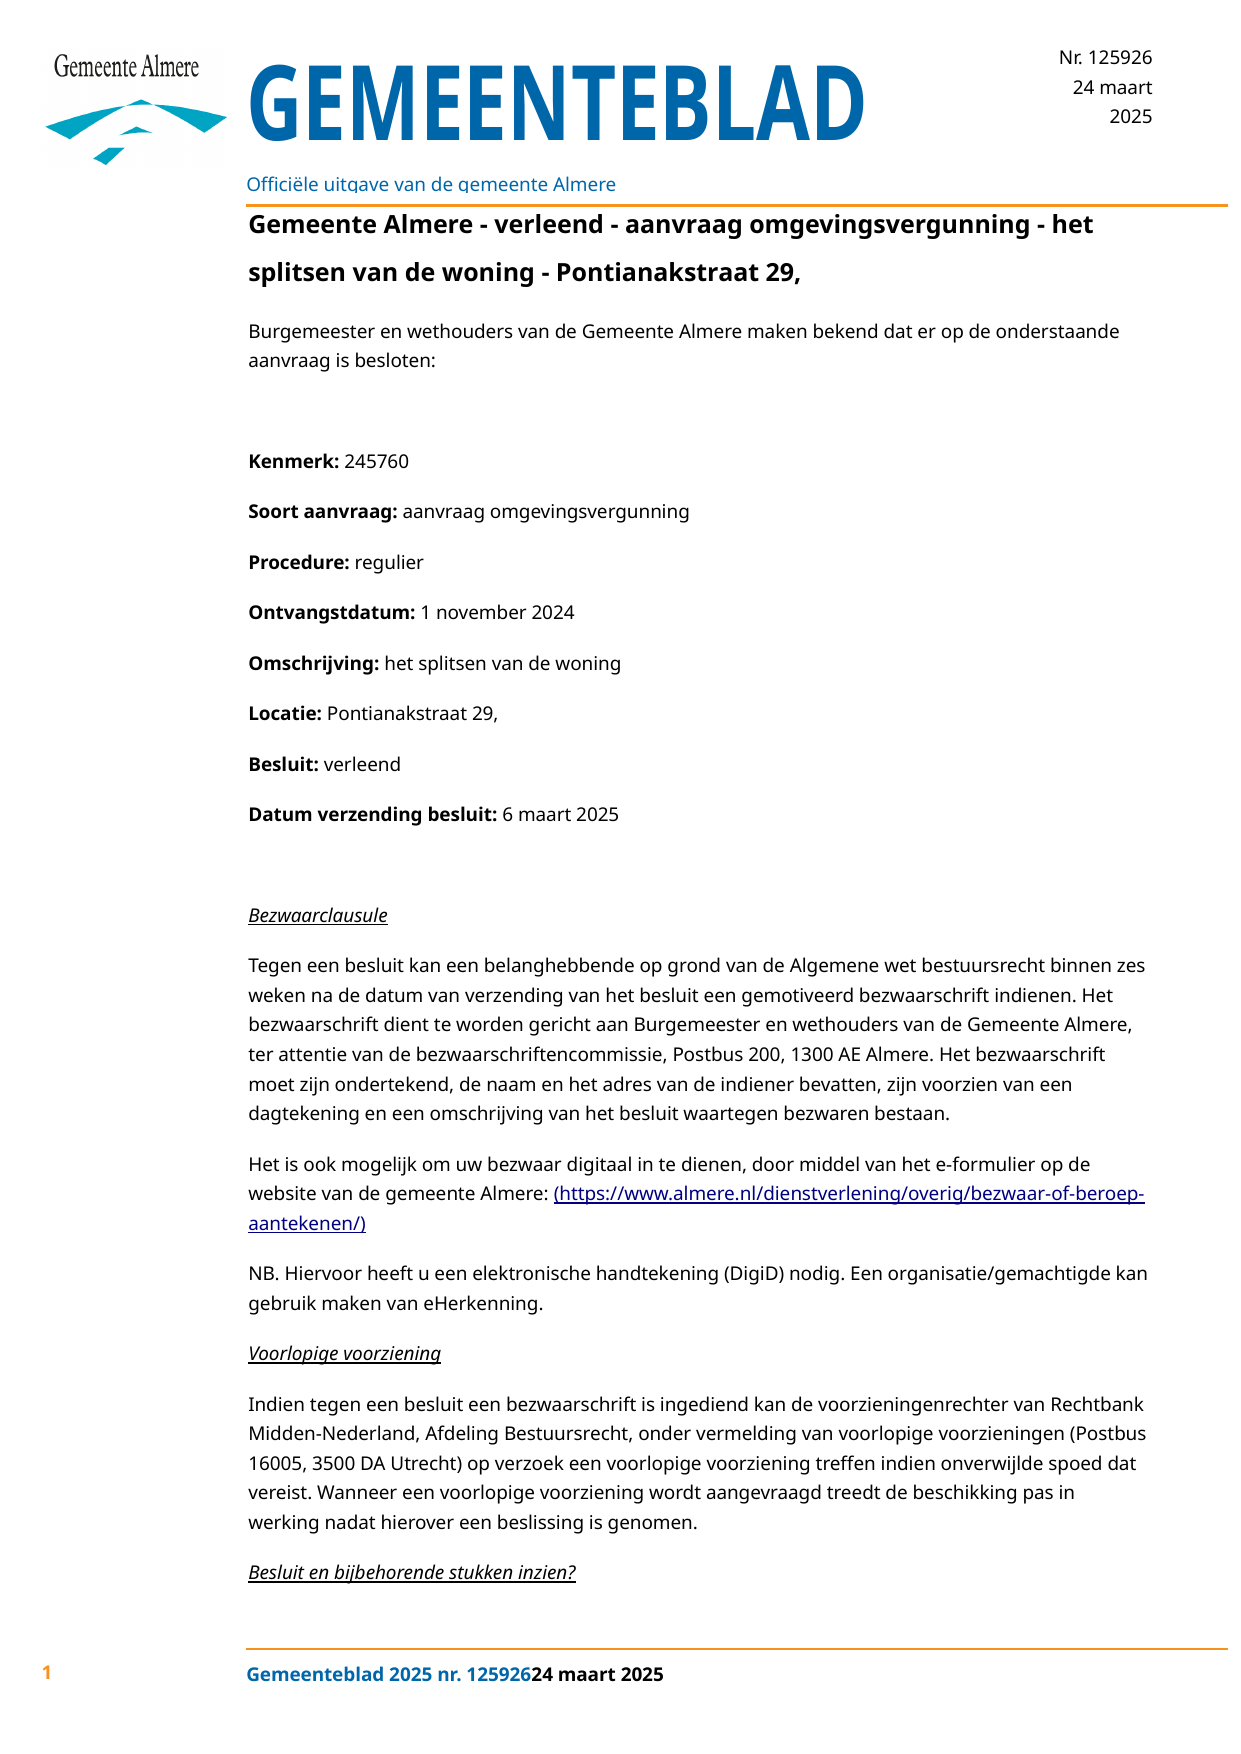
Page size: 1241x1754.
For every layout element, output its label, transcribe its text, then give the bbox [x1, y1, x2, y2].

picture [41, 47, 231, 172]
text Kenmerk: 245760 [248, 448, 1152, 474]
text Bezwaarclausule [248, 902, 1152, 928]
text Tegen een besluit kan een belanghebbende op grond van de Algemene wet bestuursrecht binnen zes weken na de datum van verzending van het besluit een gemotiveerd bezwaarschrift indienen. Het bezwaarschrift dient te worden gericht aan Burgemeester en wethouders van de Gemeente Almere, ter attentie van de bezwaarschriftencommissie, Postbus 200, 1300 AE Almere. Het bezwaarschrift moet zijn ondertekend, de naam en het adres van de indiener bevatten, zijn voorzien van een dagtekening en een omschrijving van het besluit waartegen bezwaren bestaan. [248, 952, 1152, 1126]
text Procedure: regulier [248, 549, 1152, 575]
text Voorlopige voorziening [248, 1340, 1152, 1366]
text Locatie: Pontianakstraat 29, [248, 700, 1152, 726]
text Ontvangstdatum: 1 november 2024 [248, 599, 1152, 625]
text Besluit: verleend [248, 751, 1152, 777]
text Besluit en bijbehorende stukken inzien? [248, 1559, 1152, 1585]
text NB. Hiervoor heeft u een elektronische handtekening (DigiD) nodig. Een organisatie/gemachtigde kan gebruik maken van eHerkenning. [248, 1260, 1152, 1316]
text Datum verzending besluit: 6 maart 2025 [248, 801, 1152, 827]
text Omschrijving: het splitsen van de woning [248, 650, 1152, 676]
text Gemeente Almere - verleend - aanvraag omgevingsvergunning - het splitsen van de woning - Pontianakstraat 29, [248, 207, 1152, 288]
text Het is ook mogelijk om uw bezwaar digitaal in te dienen, door middel van het e-formulier op de website van de gemeente Almere: (https://www.almere.nl/dienstverlening/overig/bezwaar-of-beroep-aantekenen/) [248, 1151, 1152, 1236]
text Soort aanvraag: aanvraag omgevingsvergunning [248, 499, 1152, 524]
text Indien tegen een besluit een bezwaarschrift is ingediend kan de voorzieningenrechter van Rechtbank Midden-Nederland, Afdeling Bestuursrecht, onder vermelding van voorlopige voorzieningen (Postbus 16005, 3500 DA Utrecht) op verzoek een voorlopige voorziening treffen indien onverwijlde spoed dat vereist. Wanneer een voorlopige voorziening wordt aangevraagd treedt de beschikking pas in werking nadat hierover een beslissing is genomen. [248, 1391, 1152, 1535]
text Burgemeester en wethouders van de Gemeente Almere maken bekend dat er op de onderstaande aanvraag is besloten: [248, 318, 1152, 373]
